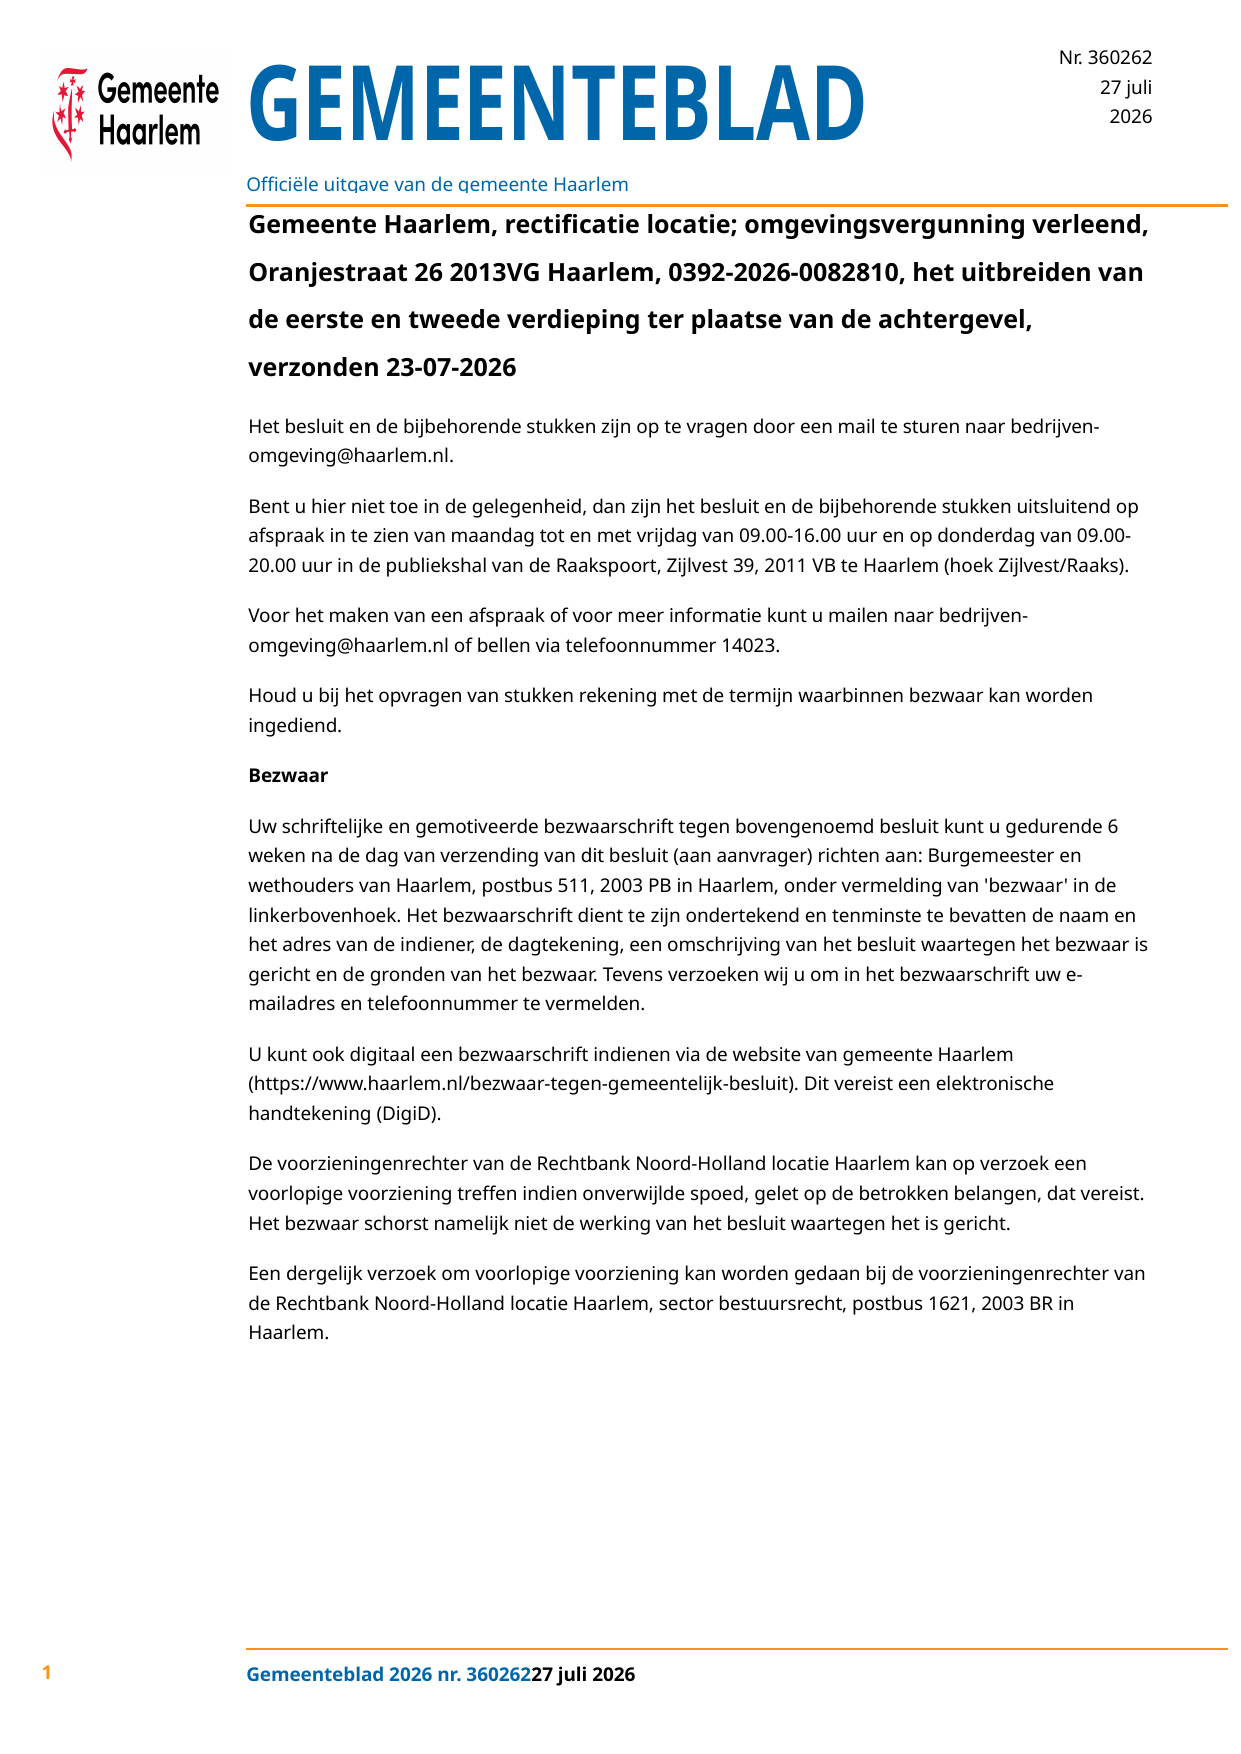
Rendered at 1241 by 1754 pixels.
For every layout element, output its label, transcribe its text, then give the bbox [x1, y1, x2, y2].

text U kunt ook digitaal een bezwaarschrift indienen via de website van gemeente Haarlem (https://www.haarlem.nl/bezwaar-tegen-gemeentelijk-besluit). Dit vereist een elektronische handtekening (DigiD). [248, 1041, 1152, 1126]
text De voorzieningenrechter van de Rechtbank Noord-Holland locatie Haarlem kan op verzoek een voorlopige voorziening treffen indien onverwijlde spoed, gelet op de betrokken belangen, dat vereist. Het bezwaar schorst namelijk niet de werking van het besluit waartegen het is gericht. [248, 1151, 1152, 1236]
picture [41, 47, 231, 172]
text Het besluit en de bijbehorende stukken zijn op te vragen door een mail te sturen naar bedrijven-omgeving@haarlem.nl. [248, 413, 1152, 468]
text Een dergelijk verzoek om voorlopige voorziening kan worden gedaan bij de voorzieningenrechter van de Rechtbank Noord-Holland locatie Haarlem, sector bestuursrecht, postbus 1621, 2003 BR in Haarlem. [248, 1260, 1152, 1345]
text Bezwaar [248, 763, 1152, 788]
text Uw schriftelijke en gemotiveerde bezwaarschrift tegen bovengenoemd besluit kunt u gedurende 6 weken na de dag van verzending van dit besluit (aan aanvrager) richten aan: Burgemeester en wethouders van Haarlem, postbus 511, 2003 PB in Haarlem, onder vermelding van 'bezwaar' in de linkerbovenhoek. Het bezwaarschrift dient te zijn ondertekend en tenminste te bevatten de naam en het adres van de indiener, de dagtekening, een omschrijving van het besluit waartegen het bezwaar is gericht en de gronden van het bezwaar. Tevens verzoeken wij u om in het bezwaarschrift uw e-mailadres en telefoonnummer te vermelden. [248, 813, 1152, 1016]
text Houd u bij het opvragen van stukken rekening met de termijn waarbinnen bezwaar kan worden ingediend. [248, 683, 1152, 738]
text Voor het maken van een afspraak of voor meer informatie kunt u mailen naar bedrijven-omgeving@haarlem.nl of bellen via telefoonnummer 14023. [248, 603, 1152, 658]
text Bent u hier niet toe in de gelegenheid, dan zijn het besluit en de bijbehorende stukken uitsluitend op afspraak in te zien van maandag tot en met vrijdag van 09.00-16.00 uur en op donderdag van 09.00-20.00 uur in de publiekshal van de Raakspoort, Zijlvest 39, 2011 VB te Haarlem (hoek Zijlvest/Raaks). [248, 493, 1152, 578]
text Gemeente Haarlem, rectificatie locatie; omgevingsvergunning verleend, Oranjestraat 26 2013VG Haarlem, 0392-2026-0082810, het uitbreiden van de eerste en tweede verdieping ter plaatse van de achtergevel, verzonden 23-07-2026 [248, 207, 1152, 384]
